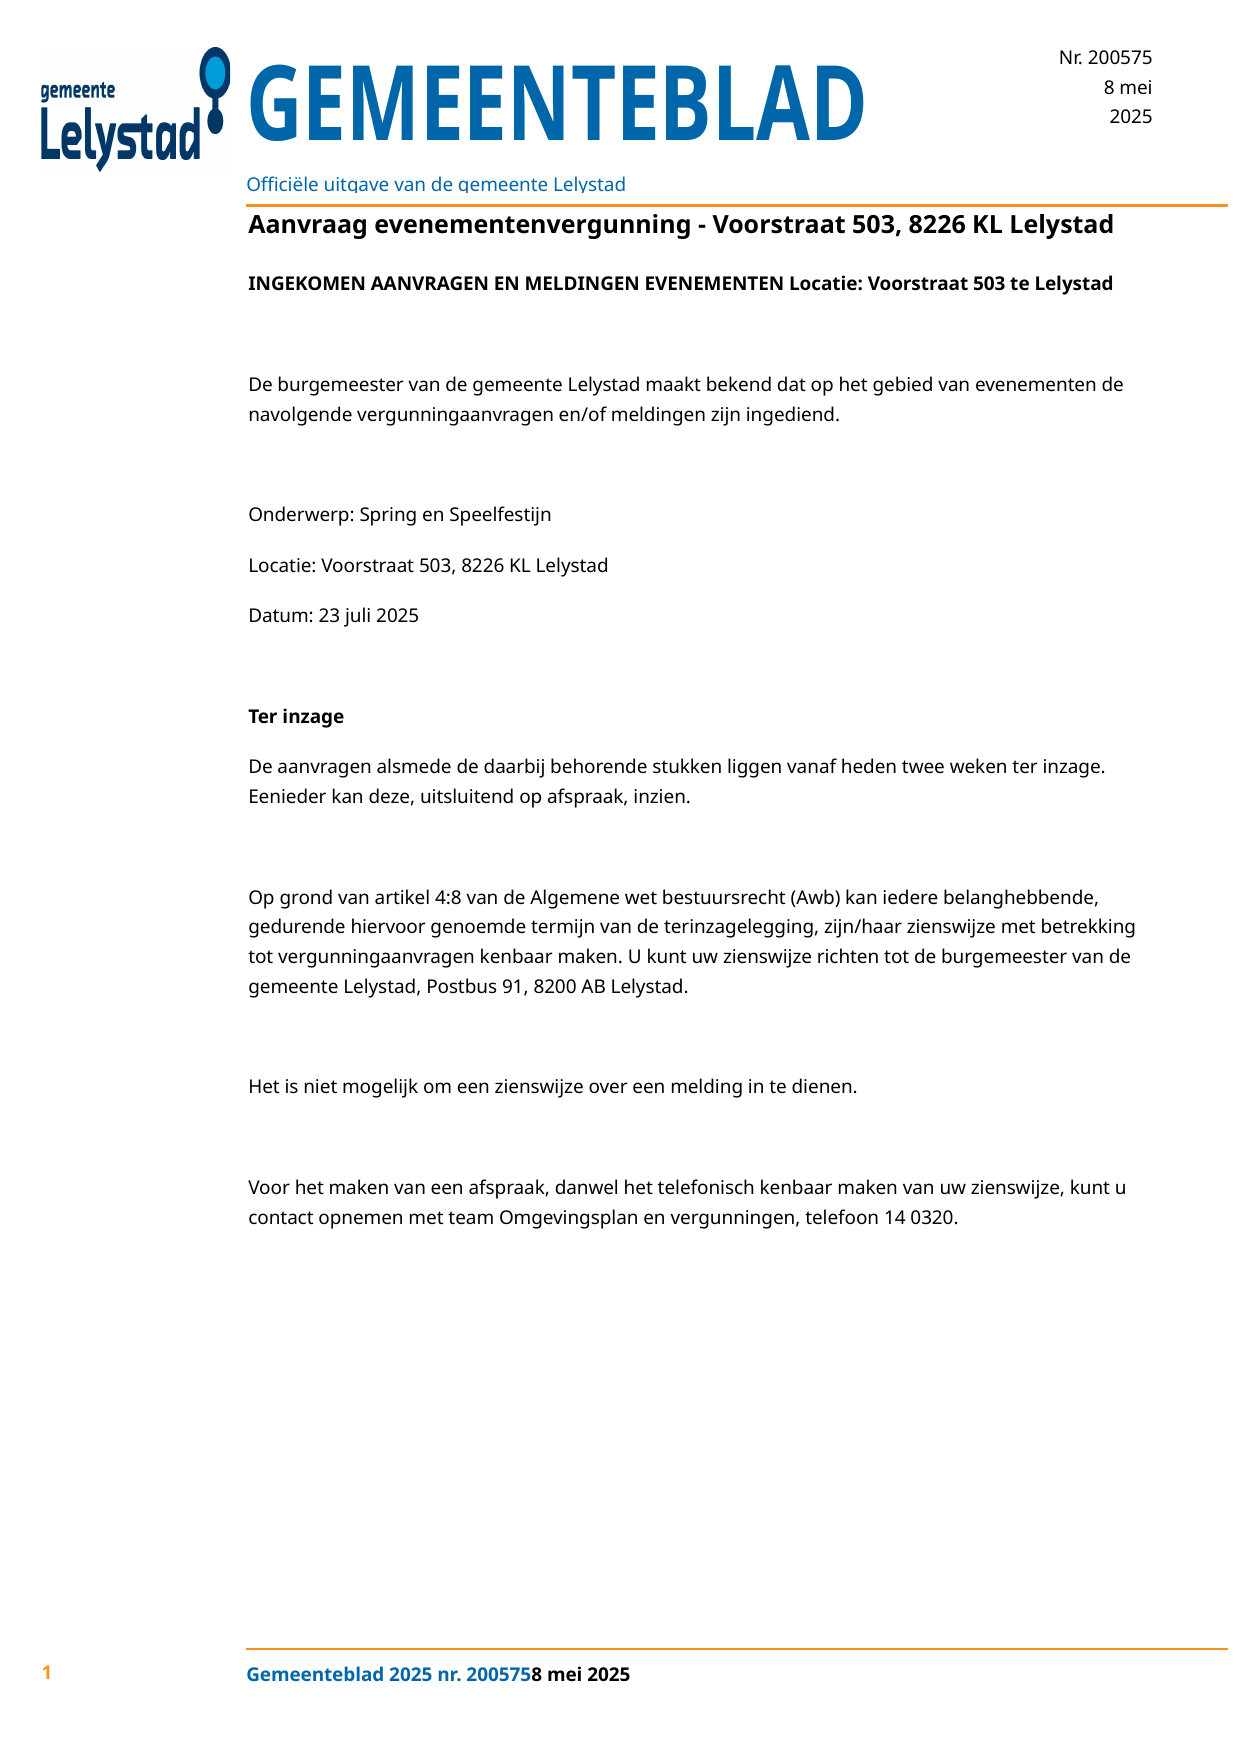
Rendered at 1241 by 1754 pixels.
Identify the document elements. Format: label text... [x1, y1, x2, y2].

text De burgemeester van de gemeente Lelystad maakt bekend dat op het gebied van evenementen de navolgende vergunningaanvragen en/of meldingen zijn ingediend. [248, 371, 1152, 426]
text Onderwerp: Spring en Speelfestijn [248, 502, 1152, 527]
picture [41, 47, 231, 172]
text Datum: 23 juli 2025 [248, 602, 1152, 628]
text De aanvragen alsmede de daarbij behorende stukken liggen vanaf heden twee weken ter inzage. Eenieder kan deze, uitsluitend op afspraak, inzien. [248, 754, 1152, 809]
text INGEKOMEN AANVRAGEN EN MELDINGEN EVENEMENTEN Locatie: Voorstraat 503 te Lelystad [248, 270, 1152, 296]
text Locatie: Voorstraat 503, 8226 KL Lelystad [248, 552, 1152, 578]
text Op grond van artikel 4:8 van de Algemene wet bestuursrecht (Awb) kan iedere belanghebbende, gedurende hiervoor genoemde termijn van de terinzagelegging, zijn/haar zienswijze met betrekking tot vergunningaanvragen kenbaar maken. U kunt uw zienswijze richten tot de burgemeester van de gemeente Lelystad, Postbus 91, 8200 AB Lelystad. [248, 884, 1152, 998]
text Voor het maken van een afspraak, danwel het telefonisch kenbaar maken van uw zienswijze, kunt u contact opnemen met team Omgevingsplan en vergunningen, telefoon 14 0320. [248, 1174, 1152, 1230]
text Het is niet mogelijk om een zienswijze over een melding in te dienen. [248, 1074, 1152, 1099]
text Aanvraag evenementenvergunning - Voorstraat 503, 8226 KL Lelystad [248, 207, 1152, 241]
text Ter inzage [248, 703, 1152, 729]
